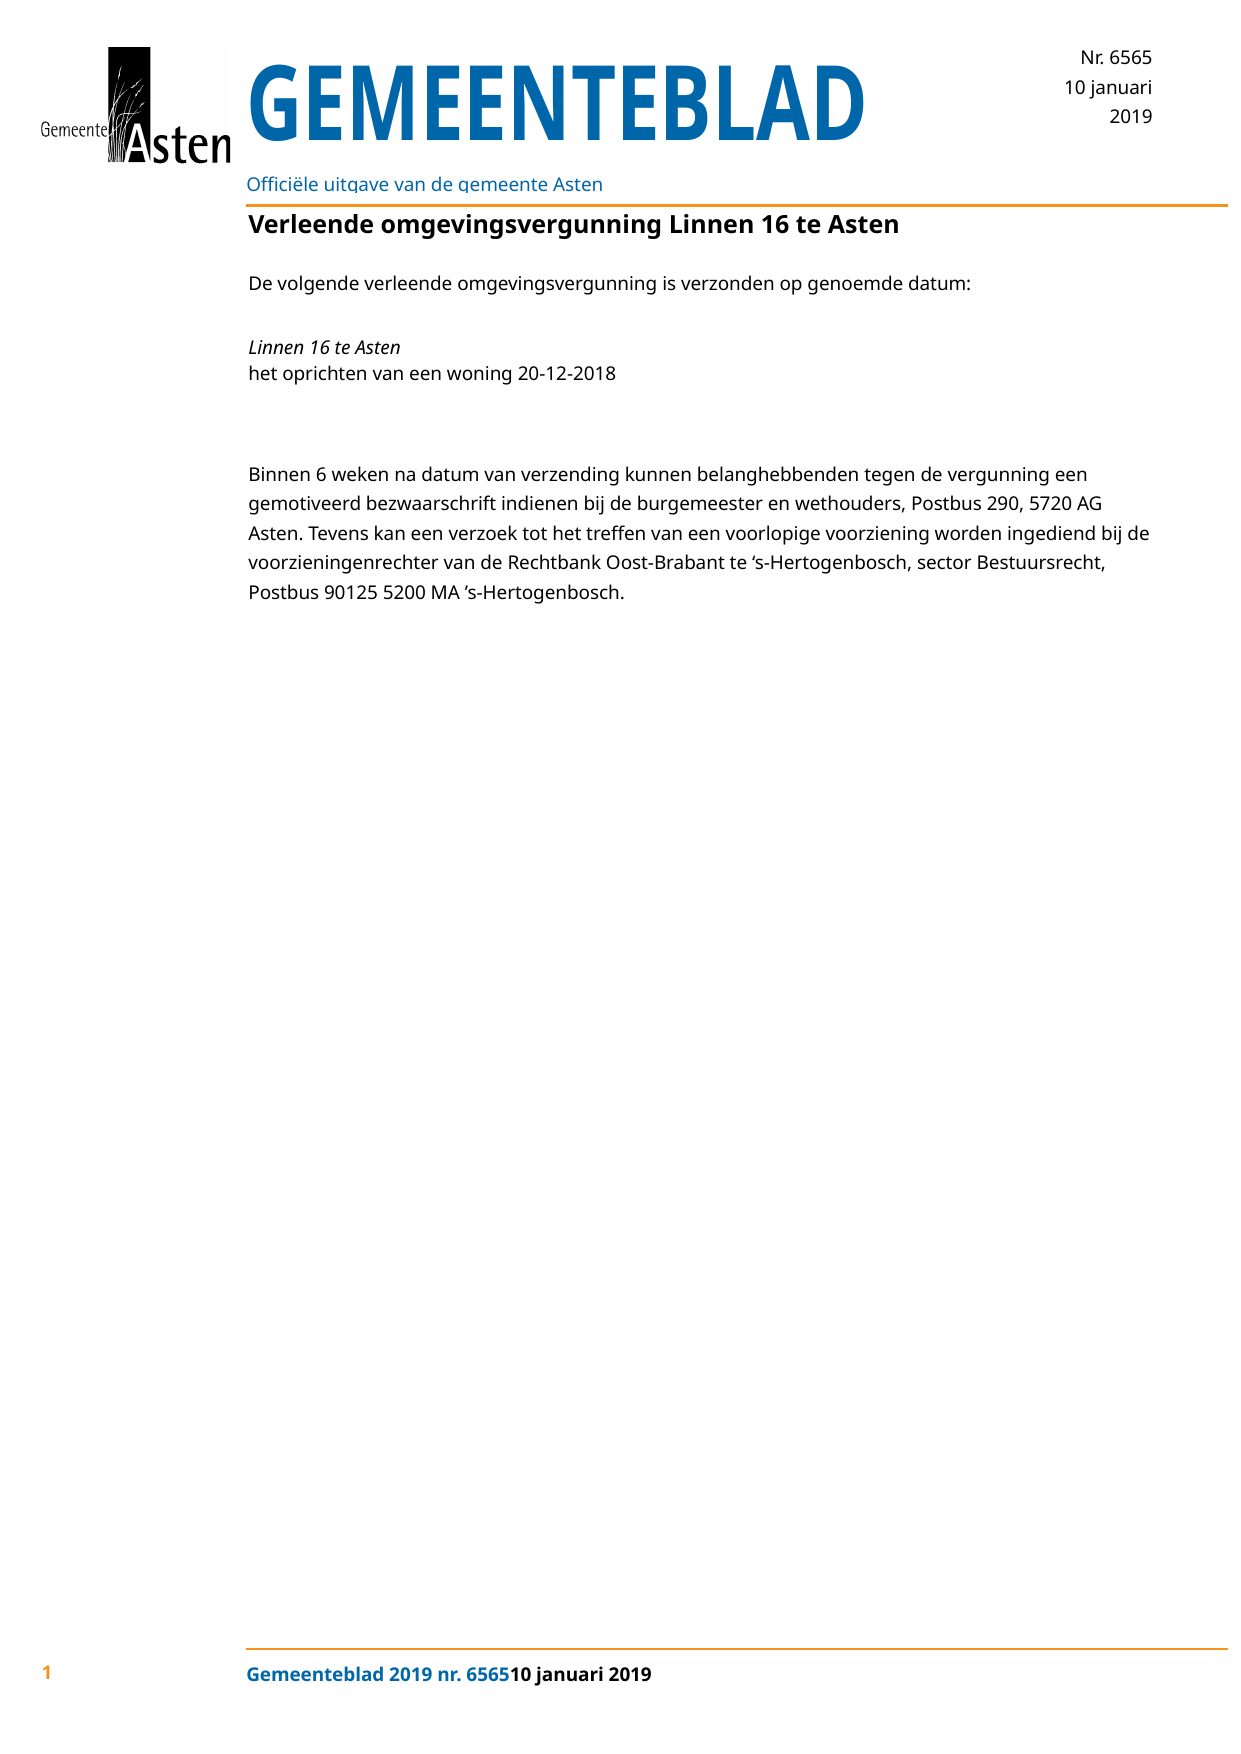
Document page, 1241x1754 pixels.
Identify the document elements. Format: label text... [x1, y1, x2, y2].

text De volgende verleende omgevingsvergunning is verzonden op genoemde datum: [248, 270, 1152, 296]
text het oprichten van een woning 20-12-2018 [248, 360, 1152, 386]
picture [41, 47, 231, 172]
text Binnen 6 weken na datum van verzending kunnen belanghebbenden tegen de vergunning een gemotiveerd bezwaarschrift indienen bij de burgemeester en wethouders, Postbus 290, 5720 AG Asten. Tevens kan een verzoek tot het treffen van een voorlopige voorziening worden ingediend bij de voorzieningenrechter van de Rechtbank Oost-Brabant te ‘s-Hertogenbosch, sector Bestuursrecht, Postbus 90125 5200 MA ’s-Hertogenbosch. [248, 461, 1152, 605]
text Linnen 16 te Asten [248, 334, 1152, 360]
text Verleende omgevingsvergunning Linnen 16 te Asten [248, 207, 1152, 241]
